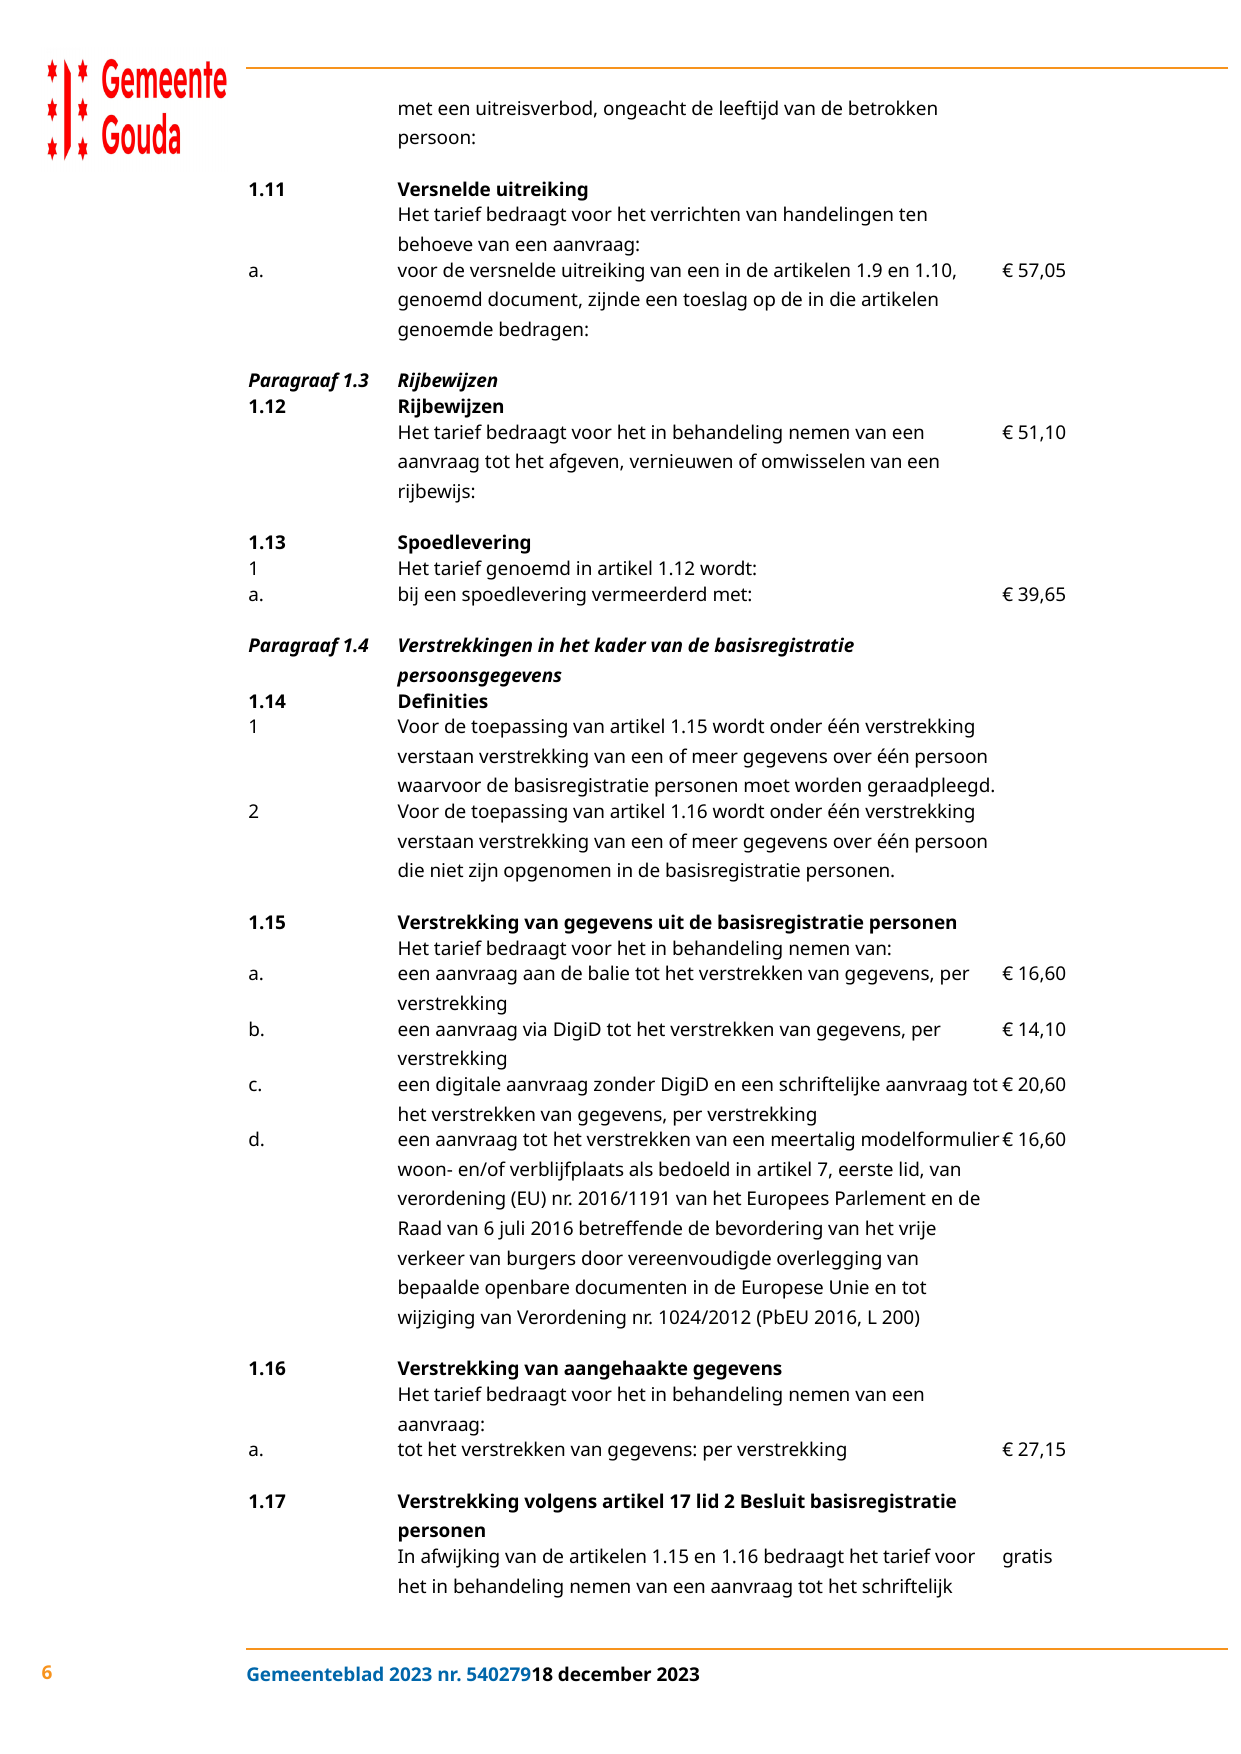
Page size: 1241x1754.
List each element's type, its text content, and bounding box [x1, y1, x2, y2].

table_cell [1002, 1381, 1152, 1436]
table_cell 1.14 [248, 688, 397, 713]
table_cell Verstrekking van aangehaakte gegevens [398, 1355, 1002, 1381]
table_cell een aanvraag via DigiD tot het verstrekken van gegevens, per verstrekking [398, 1016, 1002, 1071]
table_cell [1002, 633, 1152, 688]
table_cell [1002, 688, 1152, 713]
table_cell [1002, 714, 1152, 798]
table_cell een aanvraag tot het verstrekken van een meertalig modelformulier woon- en/of verblijfplaats als bedoeld in artikel 7, eerste lid, van verordening (EU) nr. 2016/1191 van het Europees Parlement en de Raad van 6 juli 2016 betreffende de bevordering van het vrije verkeer van burgers door vereenvoudigde overlegging van bepaalde openbare documenten in de Europese Unie en tot wijziging van Verordening nr. 1024/2012 (PbEU 2016, L 200) [398, 1126, 1002, 1330]
table_cell In afwijking van de artikelen 1.15 en 1.16 bedraagt het tarief voor het in behandeling nemen van een aanvraag tot het schriftelijk [398, 1543, 1002, 1598]
table_cell [248, 150, 397, 176]
table_cell 1.13 [248, 530, 397, 555]
table_cell Verstrekkingen in het kader van de basisregistratie persoonsgegevens [398, 633, 1002, 688]
table_cell a. [248, 1436, 397, 1462]
table_cell Definities [398, 688, 1002, 713]
table_cell Het tarief bedraagt voor het in behandeling nemen van: [398, 935, 1002, 961]
table_cell Paragraaf 1.4 [248, 633, 397, 688]
table_cell 1.15 [248, 909, 397, 935]
table_cell Het tarief bedraagt voor het in behandeling nemen van een aanvraag: [398, 1381, 1002, 1436]
table_cell [1002, 607, 1152, 632]
table_cell [248, 607, 397, 632]
table_cell 2 [248, 799, 397, 883]
table_cell Verstrekking volgens artikel 17 lid 2 Besluit basisregistratie personen [398, 1488, 1002, 1543]
table_cell Rijbewijzen [398, 368, 1002, 393]
table_cell € 20,60 [1002, 1071, 1152, 1126]
table_cell a. [248, 581, 397, 607]
table_cell [248, 1381, 397, 1436]
table_cell a. [248, 257, 397, 342]
table_cell Voor de toepassing van artikel 1.15 wordt onder één verstrekking verstaan verstrekking van een of meer gegevens over één persoon waarvoor de basisregistratie personen moet worden geraadpleegd. [398, 714, 1002, 798]
table_cell € 57,05 [1002, 257, 1152, 342]
table_cell [398, 1330, 1002, 1355]
table_cell Versnelde uitreiking [398, 176, 1002, 202]
table_cell [1002, 555, 1152, 581]
table_cell [248, 1543, 397, 1598]
table_cell [1002, 1462, 1152, 1488]
table_cell Het tarief bedraagt voor het in behandeling nemen van een aanvraag tot het afgeven, vernieuwen of omwisselen van een rijbewijs: [398, 419, 1002, 504]
table_cell [1002, 150, 1152, 176]
table_cell Rijbewijzen [398, 393, 1002, 419]
table_cell [248, 419, 397, 504]
table_cell 1 [248, 714, 397, 798]
table_cell [1002, 909, 1152, 935]
table_cell [1002, 202, 1152, 257]
table_cell [1002, 530, 1152, 555]
table_cell [398, 883, 1002, 909]
table_cell [248, 342, 397, 367]
table_cell voor de versnelde uitreiking van een in de artikelen 1.9 en 1.10, genoemd document, zijnde een toeslag op de in die artikelen genoemde bedragen: [398, 257, 1002, 342]
table_cell [398, 342, 1002, 367]
table_cell [1002, 799, 1152, 883]
table_cell 1.11 [248, 176, 397, 202]
table_cell € 14,10 [1002, 1016, 1152, 1071]
table_cell Voor de toepassing van artikel 1.16 wordt onder één verstrekking verstaan verstrekking van een of meer gegevens over één persoon die niet zijn opgenomen in de basisregistratie personen. [398, 799, 1002, 883]
table_cell bij een spoedlevering vermeerderd met: [398, 581, 1002, 607]
table_cell [248, 504, 397, 529]
table_cell [248, 883, 397, 909]
table_cell d. [248, 1126, 397, 1330]
table_cell [248, 1462, 397, 1488]
table_cell [398, 504, 1002, 529]
table_cell [1002, 393, 1152, 419]
table_cell Paragraaf 1.3 [248, 368, 397, 393]
table_cell [1002, 368, 1152, 393]
table_cell [1002, 342, 1152, 367]
table_cell tot het verstrekken van gegevens: per verstrekking [398, 1436, 1002, 1462]
table_cell Het tarief bedraagt voor het verrichten van handelingen ten behoeve van een aanvraag: [398, 202, 1002, 257]
table_cell 1.16 [248, 1355, 397, 1381]
table_cell een aanvraag aan de balie tot het verstrekken van gegevens, per verstrekking [398, 961, 1002, 1016]
table_cell 1 [248, 555, 397, 581]
table_cell [398, 607, 1002, 632]
table_cell € 27,15 [1002, 1436, 1152, 1462]
table_cell 1.12 [248, 393, 397, 419]
table_cell b. [248, 1016, 397, 1071]
table_cell a. [248, 961, 397, 1016]
table_cell een digitale aanvraag zonder DigiD en een schriftelijke aanvraag tot het verstrekken van gegevens, per verstrekking [398, 1071, 1002, 1126]
table_cell € 16,60 [1002, 961, 1152, 1016]
table_cell € 16,60 [1002, 1126, 1152, 1330]
table_cell met een uitreisverbod, ongeacht de leeftijd van de betrokken persoon: [398, 95, 1002, 150]
table_cell [1002, 883, 1152, 909]
table_cell [1002, 504, 1152, 529]
table_cell [398, 1462, 1002, 1488]
table_cell 1.17 [248, 1488, 397, 1543]
table_cell [1002, 935, 1152, 961]
table_cell € 39,65 [1002, 581, 1152, 607]
table_cell [248, 202, 397, 257]
table_cell [248, 935, 397, 961]
table_cell [248, 95, 397, 150]
table_cell [1002, 1355, 1152, 1381]
picture [41, 47, 231, 172]
table_cell [1002, 1330, 1152, 1355]
table_cell [248, 1330, 397, 1355]
table_cell [1002, 1488, 1152, 1543]
table_cell c. [248, 1071, 397, 1126]
table_cell [398, 150, 1002, 176]
table_cell gratis [1002, 1543, 1152, 1598]
table_cell [1002, 95, 1152, 150]
table_cell [1002, 176, 1152, 202]
table_cell Spoedlevering [398, 530, 1002, 555]
table_cell € 51,10 [1002, 419, 1152, 504]
table_cell Het tarief genoemd in artikel 1.12 wordt: [398, 555, 1002, 581]
table_cell Verstrekking van gegevens uit de basisregistratie personen [398, 909, 1002, 935]
